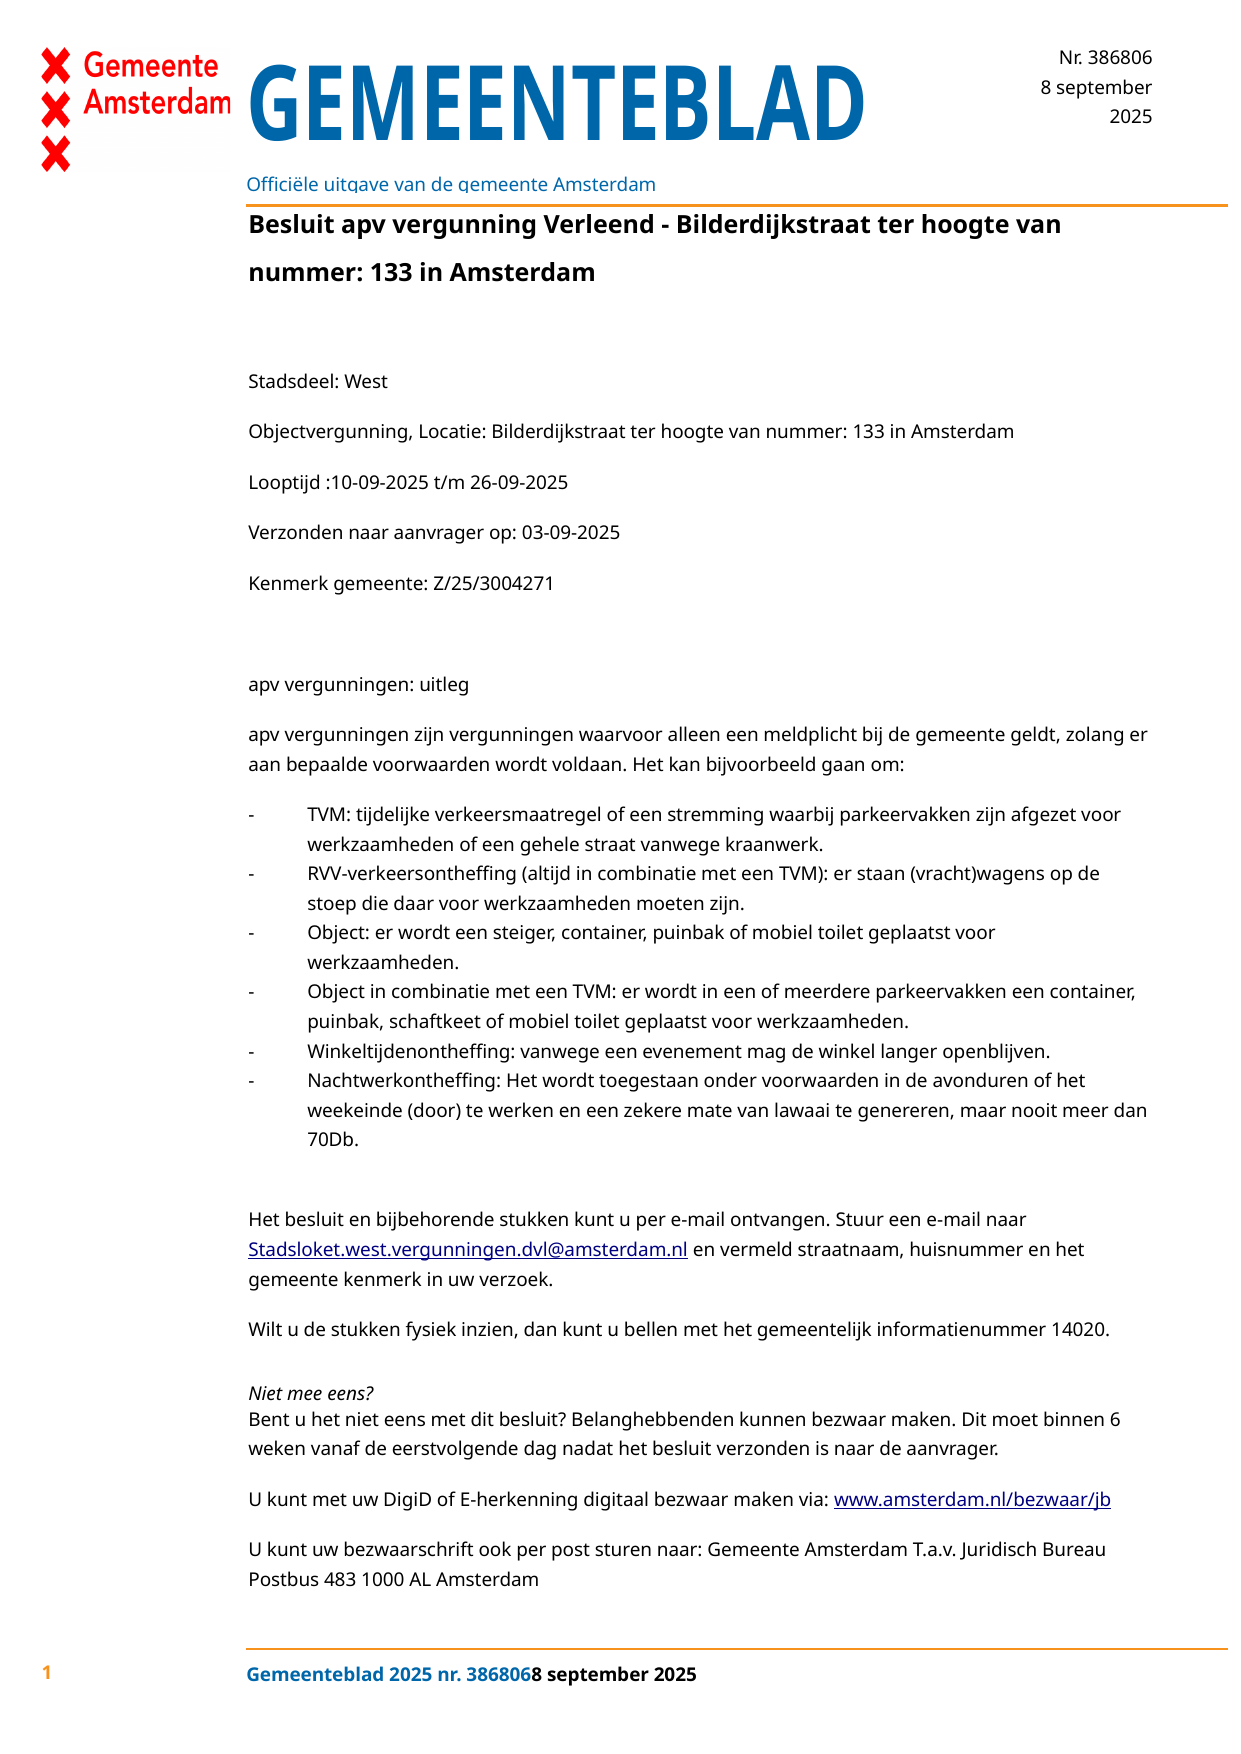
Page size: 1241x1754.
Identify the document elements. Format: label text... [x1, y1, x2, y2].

list RVV-verkeersontheffing (altijd in combinatie met een TVM): er staan (vracht)wagens op de stoep die daar voor werkzaamheden moeten zijn. [248, 860, 1152, 916]
text Besluit apv vergunning Verleend - Bilderdijkstraat ter hoogte van nummer: 133 in Amsterdam [248, 207, 1152, 288]
list Winkeltijdenontheffing: vanwege een evenement mag de winkel langer openblijven. [248, 1038, 1152, 1064]
list Nachtwerkontheffing: Het wordt toegestaan onder voorwaarden in de avonduren of het weekeinde (door) te werken en een zekere mate van lawaai te genereren, maar nooit meer dan 70Db. [248, 1067, 1152, 1152]
text U kunt met uw DigiD of E-herkenning digitaal bezwaar maken via: www.amsterdam.nl/bezwaar/jb [248, 1486, 1152, 1512]
text Objectvergunning, Locatie: Bilderdijkstraat ter hoogte van nummer: 133 in Amsterdam [248, 419, 1152, 444]
text Wilt u de stukken fysiek inzien, dan kunt u bellen met het gemeentelijk informatienummer 14020. [248, 1316, 1152, 1342]
text Stadsdeel: West [248, 368, 1152, 394]
text apv vergunningen zijn vergunningen waarvoor alleen een meldplicht bij de gemeente geldt, zolang er aan bepaalde voorwaarden wordt voldaan. Het kan bijvoorbeeld gaan om: [248, 721, 1152, 777]
list Object: er wordt een steiger, container, puinbak of mobiel toilet geplaatst voor werkzaamheden. [248, 919, 1152, 975]
list Object in combinatie met een TVM: er wordt in een of meerdere parkeervakken een container, puinbak, schaftkeet of mobiel toilet geplaatst voor werkzaamheden. [248, 979, 1152, 1034]
picture [41, 47, 231, 172]
text Bent u het niet eens met dit besluit? Belanghebbenden kunnen bezwaar maken. Dit moet binnen 6 weken vanaf de eerstvolgende dag nadat het besluit verzonden is naar de aanvrager. [248, 1406, 1152, 1461]
text Looptijd :10-09-2025 t/m 26-09-2025 [248, 469, 1152, 495]
text U kunt uw bezwaarschrift ook per post sturen naar: Gemeente Amsterdam T.a.v. Juridisch Bureau Postbus 483 1000 AL Amsterdam [248, 1536, 1152, 1592]
text Verzonden naar aanvrager op: 03-09-2025 [248, 519, 1152, 545]
text Kenmerk gemeente: Z/25/3004271 [248, 570, 1152, 596]
text Niet mee eens? [248, 1380, 1152, 1406]
list TVM: tijdelijke verkeersmaatregel of een stremming waarbij parkeervakken zijn afgezet voor werkzaamheden of een gehele straat vanwege kraanwerk. [248, 801, 1152, 857]
text apv vergunningen: uitleg [248, 671, 1152, 697]
text Het besluit en bijbehorende stukken kunt u per e-mail ontvangen. Stuur een e-mail naar Stadsloket.west.vergunningen.dvl@amsterdam.nl en vermeld straatnaam, huisnummer en het gemeente kenmerk in uw verzoek. [248, 1207, 1152, 1292]
